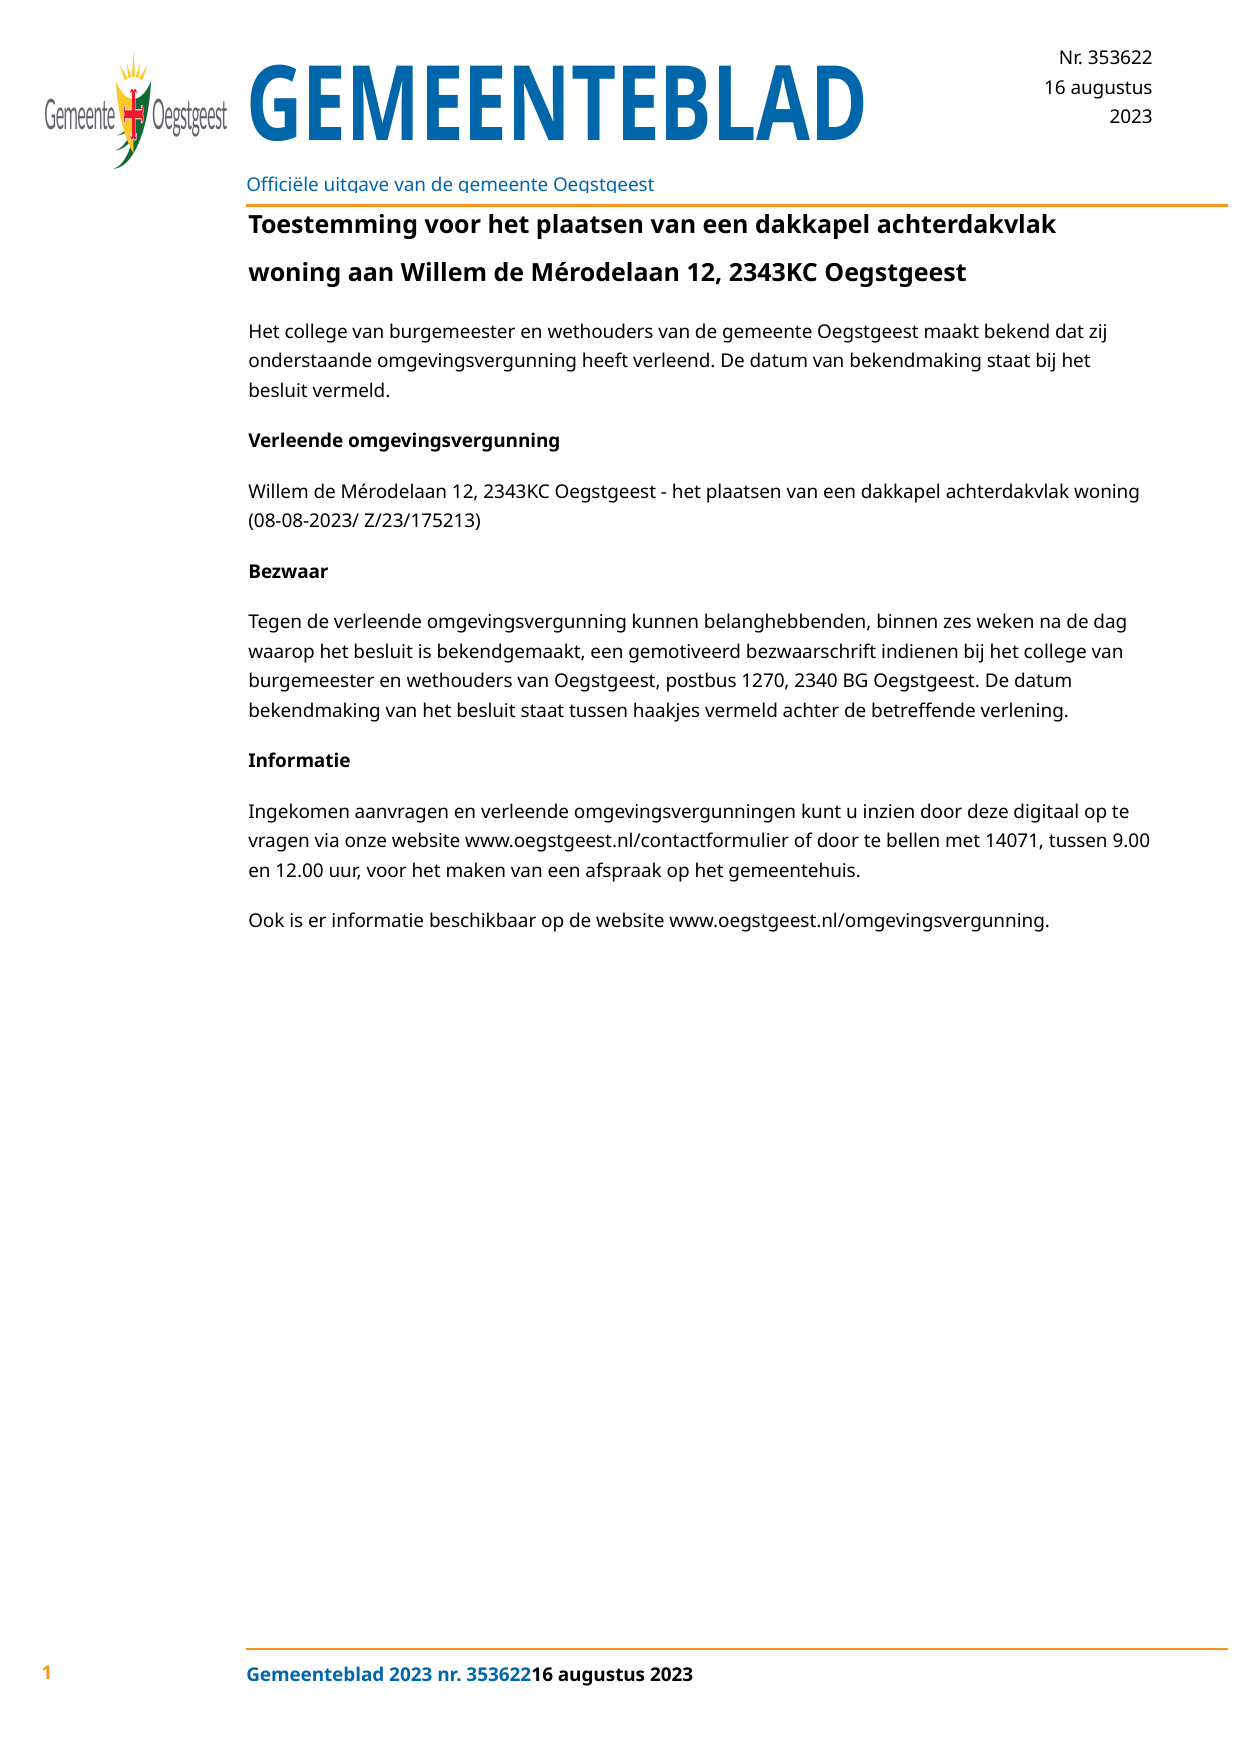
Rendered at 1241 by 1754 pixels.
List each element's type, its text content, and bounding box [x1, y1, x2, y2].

text Informatie [248, 747, 1152, 773]
text Bezwaar [248, 558, 1152, 584]
text Toestemming voor het plaatsen van een dakkapel achterdakvlak woning aan Willem de Mérodelaan 12, 2343KC Oegstgeest [248, 207, 1152, 288]
text Verleende omgevingsvergunning [248, 427, 1152, 453]
text Het college van burgemeester en wethouders van de gemeente Oegstgeest maakt bekend dat zij onderstaande omgevingsvergunning heeft verleend. De datum van bekendmaking staat bij het besluit vermeld. [248, 318, 1152, 403]
text Willem de Mérodelaan 12, 2343KC Oegstgeest - het plaatsen van een dakkapel achterdakvlak woning (08-08-2023/ Z/23/175213) [248, 478, 1152, 533]
text Ook is er informatie beschikbaar op de website www.oegstgeest.nl/omgevingsvergunning. [248, 907, 1152, 933]
text Ingekomen aanvragen en verleende omgevingsvergunningen kunt u inzien door deze digitaal op te vragen via onze website www.oegstgeest.nl/contactformulier of door te bellen met 14071, tussen 9.00 en 12.00 uur, voor het maken van een afspraak op het gemeentehuis. [248, 798, 1152, 883]
text Tegen de verleende omgevingsvergunning kunnen belanghebbenden, binnen zes weken na de dag waarop het besluit is bekendgemaakt, een gemotiveerd bezwaarschrift indienen bij het college van burgemeester en wethouders van Oegstgeest, postbus 1270, 2340 BG Oegstgeest. De datum bekendmaking van het besluit staat tussen haakjes vermeld achter de betreffende verlening. [248, 608, 1152, 723]
picture [41, 47, 231, 172]
